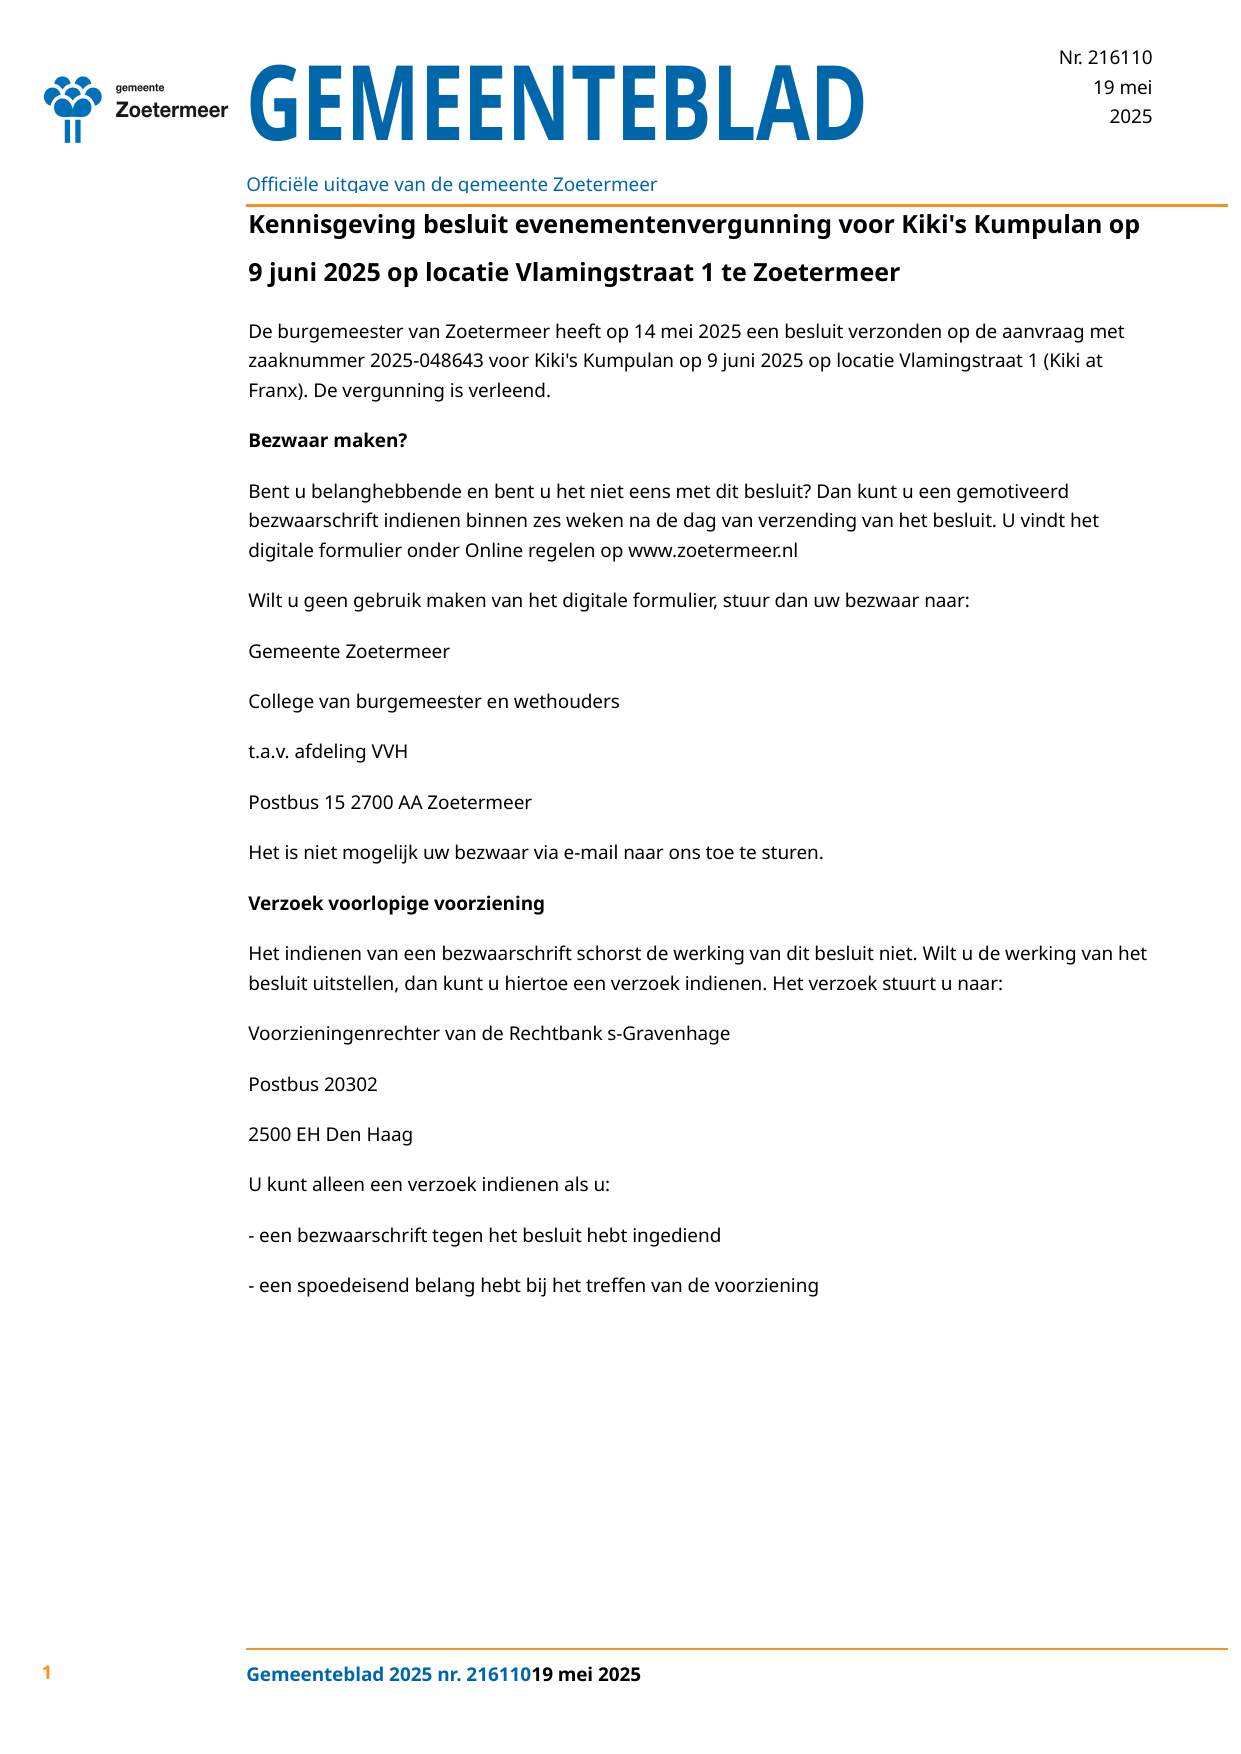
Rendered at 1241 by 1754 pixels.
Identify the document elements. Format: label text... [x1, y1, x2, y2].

text De burgemeester van Zoetermeer heeft op 14 mei 2025 een besluit verzonden op de aanvraag met zaaknummer 2025-048643 voor Kiki's Kumpulan op 9 juni 2025 op locatie Vlamingstraat 1 (Kiki at Franx). De vergunning is verleend. [248, 318, 1152, 403]
text Wilt u geen gebruik maken van het digitale formulier, stuur dan uw bezwaar naar: [248, 587, 1152, 613]
text Het indienen van een bezwaarschrift schorst de werking van dit besluit niet. Wilt u de werking van het besluit uitstellen, dan kunt u hiertoe een verzoek indienen. Het verzoek stuurt u naar: [248, 940, 1152, 996]
text Het is niet mogelijk uw bezwaar via e-mail naar ons toe te sturen. [248, 839, 1152, 865]
text Postbus 15 2700 AA Zoetermeer [248, 789, 1152, 815]
text Verzoek voorlopige voorziening [248, 890, 1152, 916]
text College van burgemeester en wethouders [248, 688, 1152, 714]
text Bent u belanghebbende en bent u het niet eens met dit besluit? Dan kunt u een gemotiveerd bezwaarschrift indienen binnen zes weken na de dag van verzending van het besluit. U vindt het digitale formulier onder Online regelen op www.zoetermeer.nl [248, 478, 1152, 563]
picture [41, 47, 231, 172]
text Bezwaar maken? [248, 427, 1152, 453]
text t.a.v. afdeling VVH [248, 739, 1152, 764]
text Gemeente Zoetermeer [248, 638, 1152, 664]
text Postbus 20302 [248, 1071, 1152, 1097]
text U kunt alleen een verzoek indienen als u: [248, 1172, 1152, 1197]
text Voorzieningenrechter van de Rechtbank s-Gravenhage [248, 1020, 1152, 1046]
text - een bezwaarschrift tegen het besluit hebt ingediend [248, 1222, 1152, 1248]
text - een spoedeisend belang hebt bij het treffen van de voorziening [248, 1272, 1152, 1298]
text Kennisgeving besluit evenementenvergunning voor Kiki's Kumpulan op 9 juni 2025 op locatie Vlamingstraat 1 te Zoetermeer [248, 207, 1152, 288]
text 2500 EH Den Haag [248, 1121, 1152, 1147]
